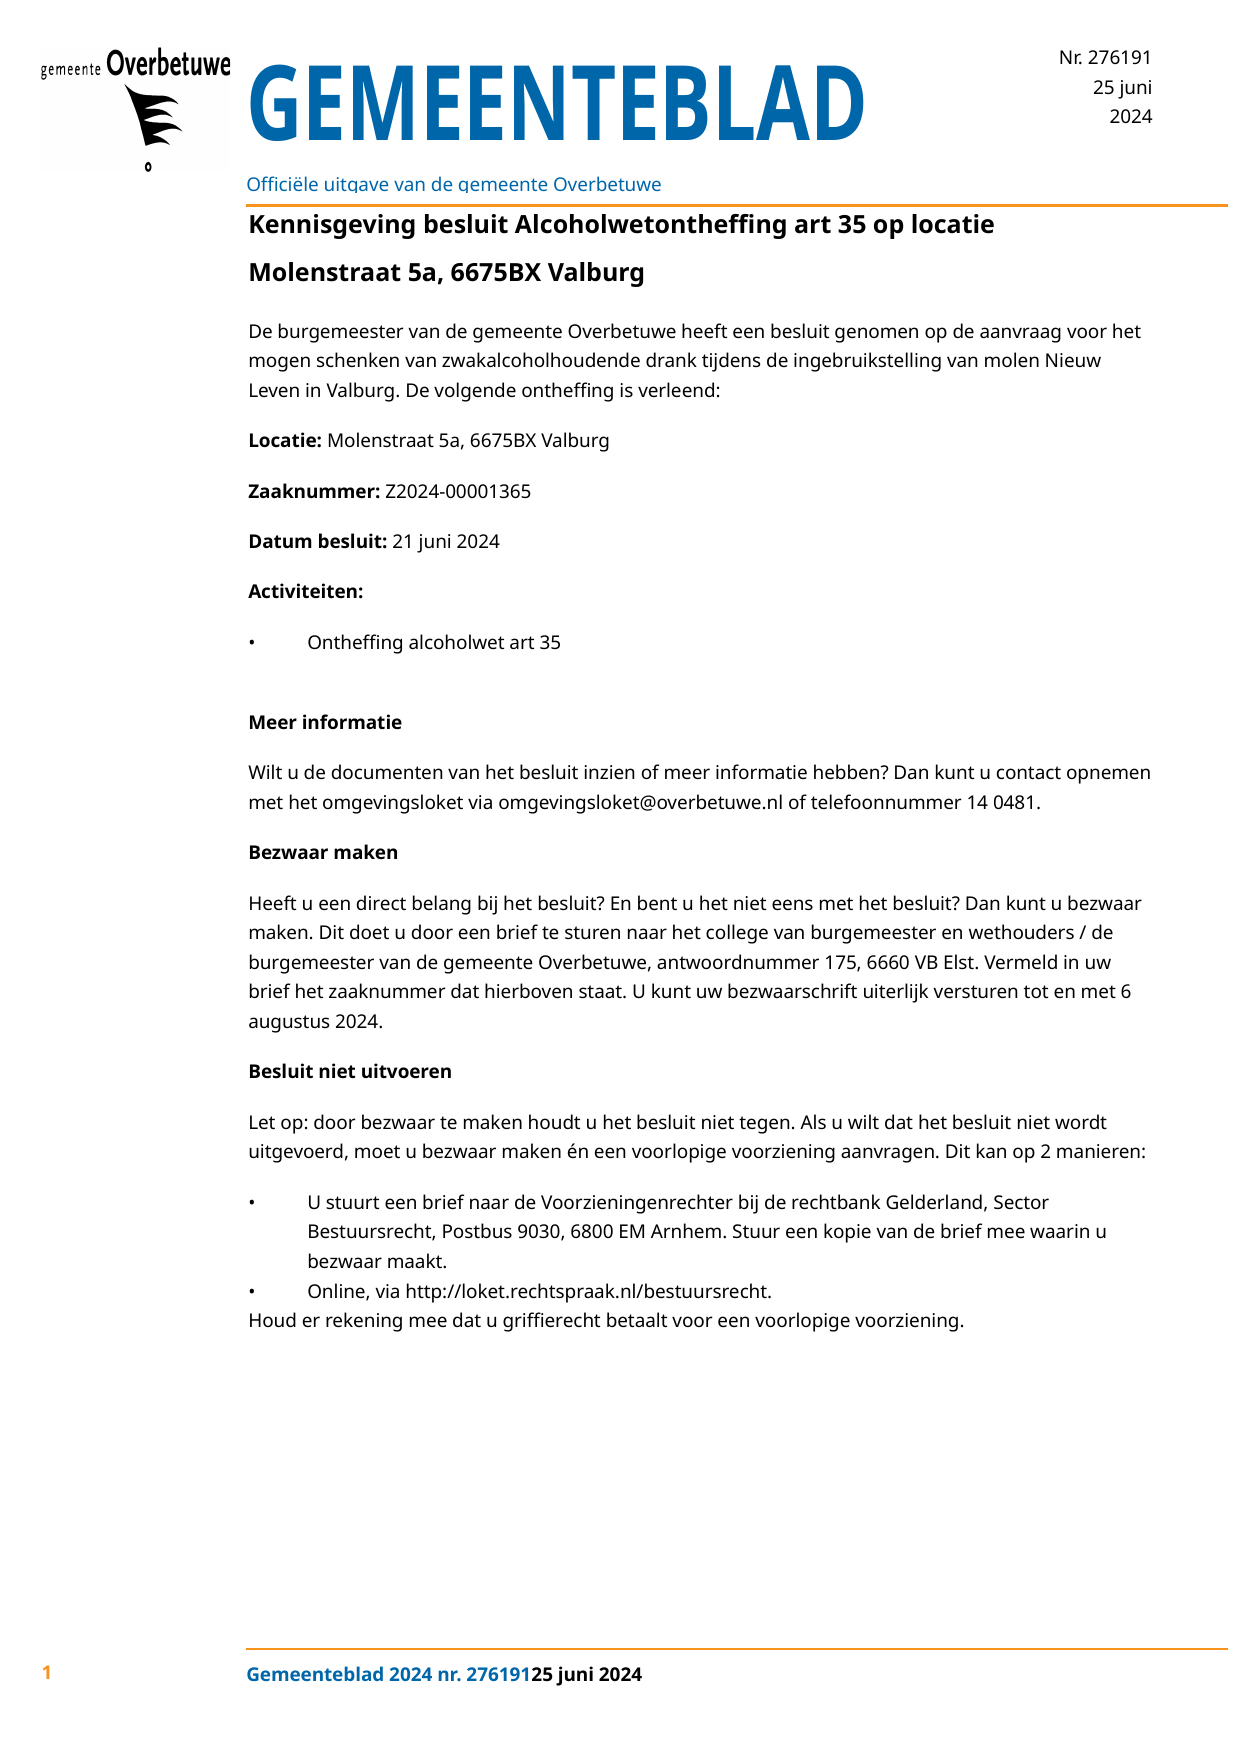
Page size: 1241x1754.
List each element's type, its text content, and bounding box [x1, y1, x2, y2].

list Ontheffing alcoholwet art 35 [248, 629, 1152, 655]
text Besluit niet uitvoeren [248, 1059, 1152, 1084]
text Let op: door bezwaar te maken houdt u het besluit niet tegen. Als u wilt dat het besluit niet wordt uitgevoerd, moet u bezwaar maken én een voorlopige voorziening aanvragen. Dit kan op 2 manieren: [248, 1109, 1152, 1164]
text Wilt u de documenten van het besluit inzien of meer informatie hebben? Dan kunt u contact opnemen met het omgevingsloket via omgevingsloket@overbetuwe.nl of telefoonnummer 14 0481. [248, 759, 1152, 815]
list Online, via http://loket.rechtspraak.nl/bestuursrecht. [248, 1278, 1152, 1304]
text Bezwaar maken [248, 839, 1152, 865]
text Heeft u een direct belang bij het besluit? En bent u het niet eens met het besluit? Dan kunt u bezwaar maken. Dit doet u door een brief te sturen naar het college van burgemeester en wethouders / de burgemeester van de gemeente Overbetuwe, antwoordnummer 175, 6660 VB Elst. Vermeld in uw brief het zaaknummer dat hierboven staat. U kunt uw bezwaarschrift uiterlijk versturen tot en met 6 augustus 2024. [248, 890, 1152, 1034]
text Activiteiten: [248, 579, 1152, 604]
text Datum besluit: 21 juni 2024 [248, 528, 1152, 554]
picture [41, 47, 231, 172]
text De burgemeester van de gemeente Overbetuwe heeft een besluit genomen op de aanvraag voor het mogen schenken van zwakalcoholhoudende drank tijdens de ingebruikstelling van molen Nieuw Leven in Valburg. De volgende ontheffing is verleend: [248, 318, 1152, 403]
text Locatie: Molenstraat 5a, 6675BX Valburg [248, 427, 1152, 453]
list U stuurt een brief naar de Voorzieningenrechter bij de rechtbank Gelderland, Sector Bestuursrecht, Postbus 9030, 6800 EM Arnhem. Stuur een kopie van de brief mee waarin u bezwaar maakt. [248, 1189, 1152, 1274]
text Kennisgeving besluit Alcoholwetontheffing art 35 op locatie Molenstraat 5a, 6675BX Valburg [248, 207, 1152, 288]
text Houd er rekening mee dat u griffierecht betaalt voor een voorlopige voorziening. [248, 1307, 1152, 1333]
text Zaaknummer: Z2024-00001365 [248, 478, 1152, 504]
text Meer informatie [248, 709, 1152, 735]
